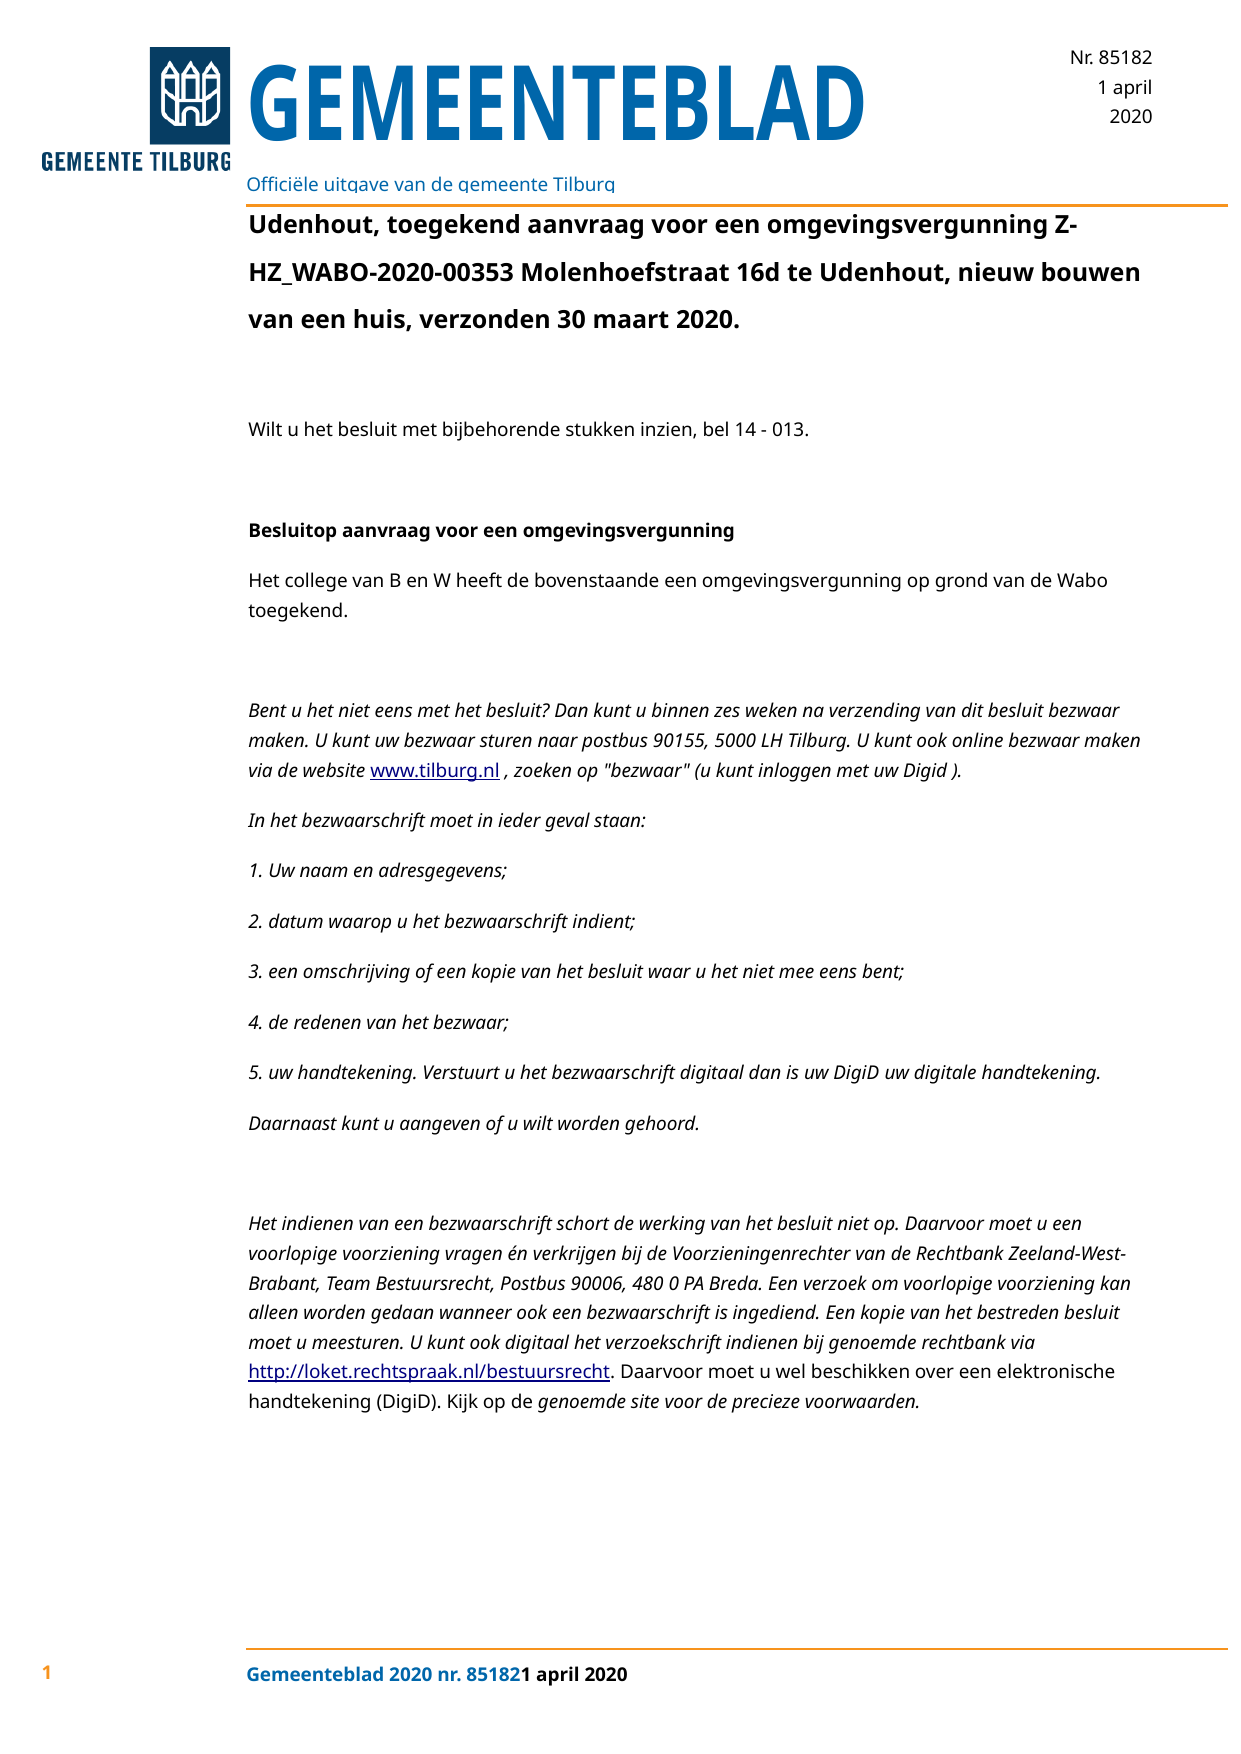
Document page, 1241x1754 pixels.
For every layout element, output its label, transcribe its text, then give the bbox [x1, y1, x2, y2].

text In het bezwaarschrift moet in ieder geval staan: [248, 807, 1152, 833]
text Bent u het niet eens met het besluit? Dan kunt u binnen zes weken na verzending van dit besluit bezwaar maken. U kunt uw bezwaar sturen naar postbus 90155, 5000 LH Tilburg. U kunt ook online bezwaar maken via de website www.tilburg.nl , zoeken op "bezwaar" (u kunt inloggen met uw Digid ). [248, 698, 1152, 782]
text 5. uw handtekening. Verstuurt u het bezwaarschrift digitaal dan is uw DigiD uw digitale handtekening. [248, 1059, 1152, 1085]
text Besluitop aanvraag voor een omgevingsvergunning [248, 517, 1152, 542]
text Het college van B en W heeft de bovenstaande een omgevingsvergunning op grond van de Wabo toegekend. [248, 567, 1152, 622]
text Udenhout, toegekend aanvraag voor een omgevingsvergunning Z-HZ_WABO-2020-00353 Molenhoefstraat 16d te Udenhout, nieuw bouwen van een huis, verzonden 30 maart 2020. [248, 207, 1152, 336]
picture [41, 47, 231, 172]
text Wilt u het besluit met bijbehorende stukken inzien, bel 14 - 013. [248, 416, 1152, 442]
text 1. Uw naam en adresgegevens; [248, 858, 1152, 883]
text 2. datum waarop u het bezwaarschrift indient; [248, 908, 1152, 934]
text 3. een omschrijving of een kopie van het besluit waar u het niet mee eens bent; [248, 958, 1152, 984]
text Daarnaast kunt u aangeven of u wilt worden gehoord. [248, 1110, 1152, 1135]
text 4. de redenen van het bezwaar; [248, 1009, 1152, 1034]
text Het indienen van een bezwaarschrift schort de werking van het besluit niet op. Daarvoor moet u een voorlopige voorziening vragen én verkrijgen bij de Voorzieningenrechter van de Rechtbank Zeeland-West-Brabant, Team Bestuursrecht, Postbus 90006, 480 0 PA Breda. Een verzoek om voorlopige voorziening kan alleen worden gedaan wanneer ook een bezwaarschrift is ingediend. Een kopie van het bestreden besluit moet u meesturen. U kunt ook digitaal het verzoekschrift indienen bij genoemde rechtbank via http://loket.rechtspraak.nl/bestuursrecht. Daarvoor moet u wel beschikken over een elektronische handtekening (DigiD). Kijk op de genoemde site voor de precieze voorwaarden. [248, 1211, 1152, 1414]
